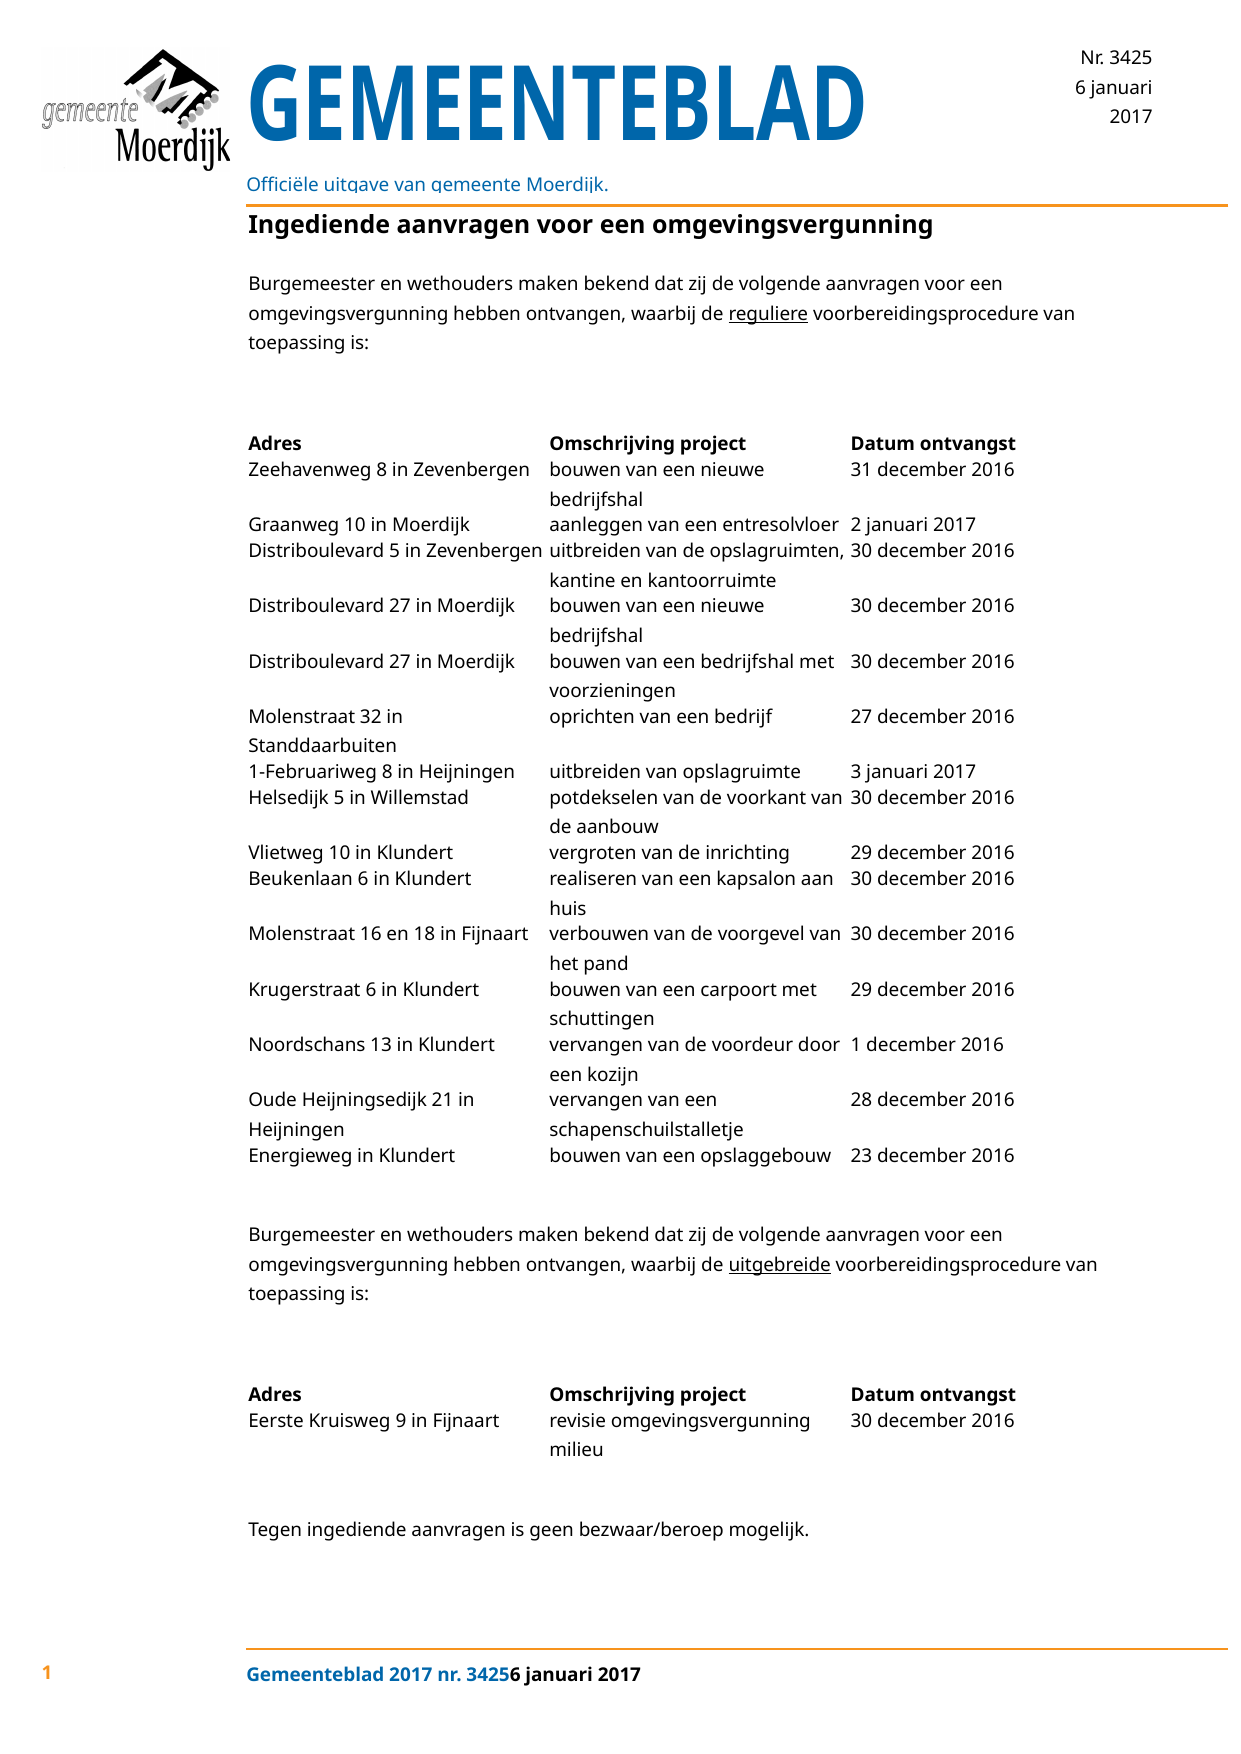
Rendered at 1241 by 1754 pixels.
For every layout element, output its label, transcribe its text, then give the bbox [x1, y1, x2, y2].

table_cell aanleggen van een entresolvloer [549, 511, 850, 537]
table_cell verbouwen van de voorgevel van het pand [549, 921, 850, 976]
table_cell uitbreiden van opslagruimte [549, 759, 850, 784]
table_cell Noordschans 13 in Klundert [248, 1031, 549, 1086]
table_cell oprichten van een bedrijf [549, 703, 850, 758]
table_header Adres [248, 430, 549, 456]
table_cell Eerste Kruisweg 9 in Fijnaart [248, 1407, 549, 1462]
table_cell vervangen van een schapenschuilstalletje [549, 1086, 850, 1142]
table_header Datum ontvangst [850, 1381, 1152, 1407]
table_cell 31 december 2016 [850, 456, 1152, 511]
table_cell 27 december 2016 [850, 703, 1152, 758]
table_cell 3 januari 2017 [850, 759, 1152, 784]
table_cell bouwen van een carpoort met schuttingen [549, 976, 850, 1031]
text Burgemeester en wethouders maken bekend dat zij de volgende aanvragen voor een omgevingsvergunning hebben ontvangen, waarbij de uitgebreide voorbereidingsprocedure van toepassing is: [248, 1221, 1152, 1306]
table_cell 30 december 2016 [850, 648, 1152, 703]
text Ingediende aanvragen voor een omgevingsvergunning [248, 207, 1152, 241]
table_cell Vlietweg 10 in Klundert [248, 840, 549, 865]
table_cell 29 december 2016 [850, 976, 1152, 1031]
table_cell Beukenlaan 6 in Klundert [248, 865, 549, 921]
table_cell 30 december 2016 [850, 1407, 1152, 1462]
table_cell Distriboulevard 27 in Moerdijk [248, 648, 549, 703]
picture [41, 47, 231, 172]
table_cell Krugerstraat 6 in Klundert [248, 976, 549, 1031]
table_cell Distriboulevard 5 in Zevenbergen [248, 537, 549, 592]
table_cell Molenstraat 32 in Standdaarbuiten [248, 703, 549, 758]
table_cell Zeehavenweg 8 in Zevenbergen [248, 456, 549, 511]
table_cell 2 januari 2017 [850, 511, 1152, 537]
table_cell bouwen van een opslaggebouw [549, 1142, 850, 1167]
table_header Omschrijving project [549, 430, 850, 456]
table_cell vervangen van de voordeur door een kozijn [549, 1031, 850, 1086]
table_cell revisie omgevingsvergunning milieu [549, 1407, 850, 1462]
table_cell 1-Februariweg 8 in Heijningen [248, 759, 549, 784]
table_cell realiseren van een kapsalon aan huis [549, 865, 850, 921]
table_cell 29 december 2016 [850, 840, 1152, 865]
table_cell Distriboulevard 27 in Moerdijk [248, 593, 549, 648]
table_cell bouwen van een nieuwe bedrijfshal [549, 593, 850, 648]
text Tegen ingediende aanvragen is geen bezwaar/beroep mogelijk. [248, 1516, 1152, 1542]
table_cell bouwen van een nieuwe bedrijfshal [549, 456, 850, 511]
table_cell 1 december 2016 [850, 1031, 1152, 1086]
table_cell 30 december 2016 [850, 593, 1152, 648]
table_cell Graanweg 10 in Moerdijk [248, 511, 549, 537]
table_cell Helsedijk 5 in Willemstad [248, 784, 549, 839]
table_cell 30 december 2016 [850, 784, 1152, 839]
table_header Datum ontvangst [850, 430, 1152, 456]
table_cell Molenstraat 16 en 18 in Fijnaart [248, 921, 549, 976]
table_cell 30 december 2016 [850, 921, 1152, 976]
table_cell 28 december 2016 [850, 1086, 1152, 1142]
text Burgemeester en wethouders maken bekend dat zij de volgende aanvragen voor een omgevingsvergunning hebben ontvangen, waarbij de reguliere voorbereidingsprocedure van toepassing is: [248, 270, 1152, 355]
table_cell Oude Heijningsedijk 21 in Heijningen [248, 1086, 549, 1142]
table_cell uitbreiden van de opslagruimten, kantine en kantoorruimte [549, 537, 850, 592]
table_header Adres [248, 1381, 549, 1407]
table_cell vergroten van de inrichting [549, 840, 850, 865]
table_cell bouwen van een bedrijfshal met voorzieningen [549, 648, 850, 703]
table_cell potdekselen van de voorkant van de aanbouw [549, 784, 850, 839]
table_cell 30 december 2016 [850, 537, 1152, 592]
table_cell 30 december 2016 [850, 865, 1152, 921]
table_cell 23 december 2016 [850, 1142, 1152, 1167]
table_cell Energieweg in Klundert [248, 1142, 549, 1167]
table_header Omschrijving project [549, 1381, 850, 1407]
